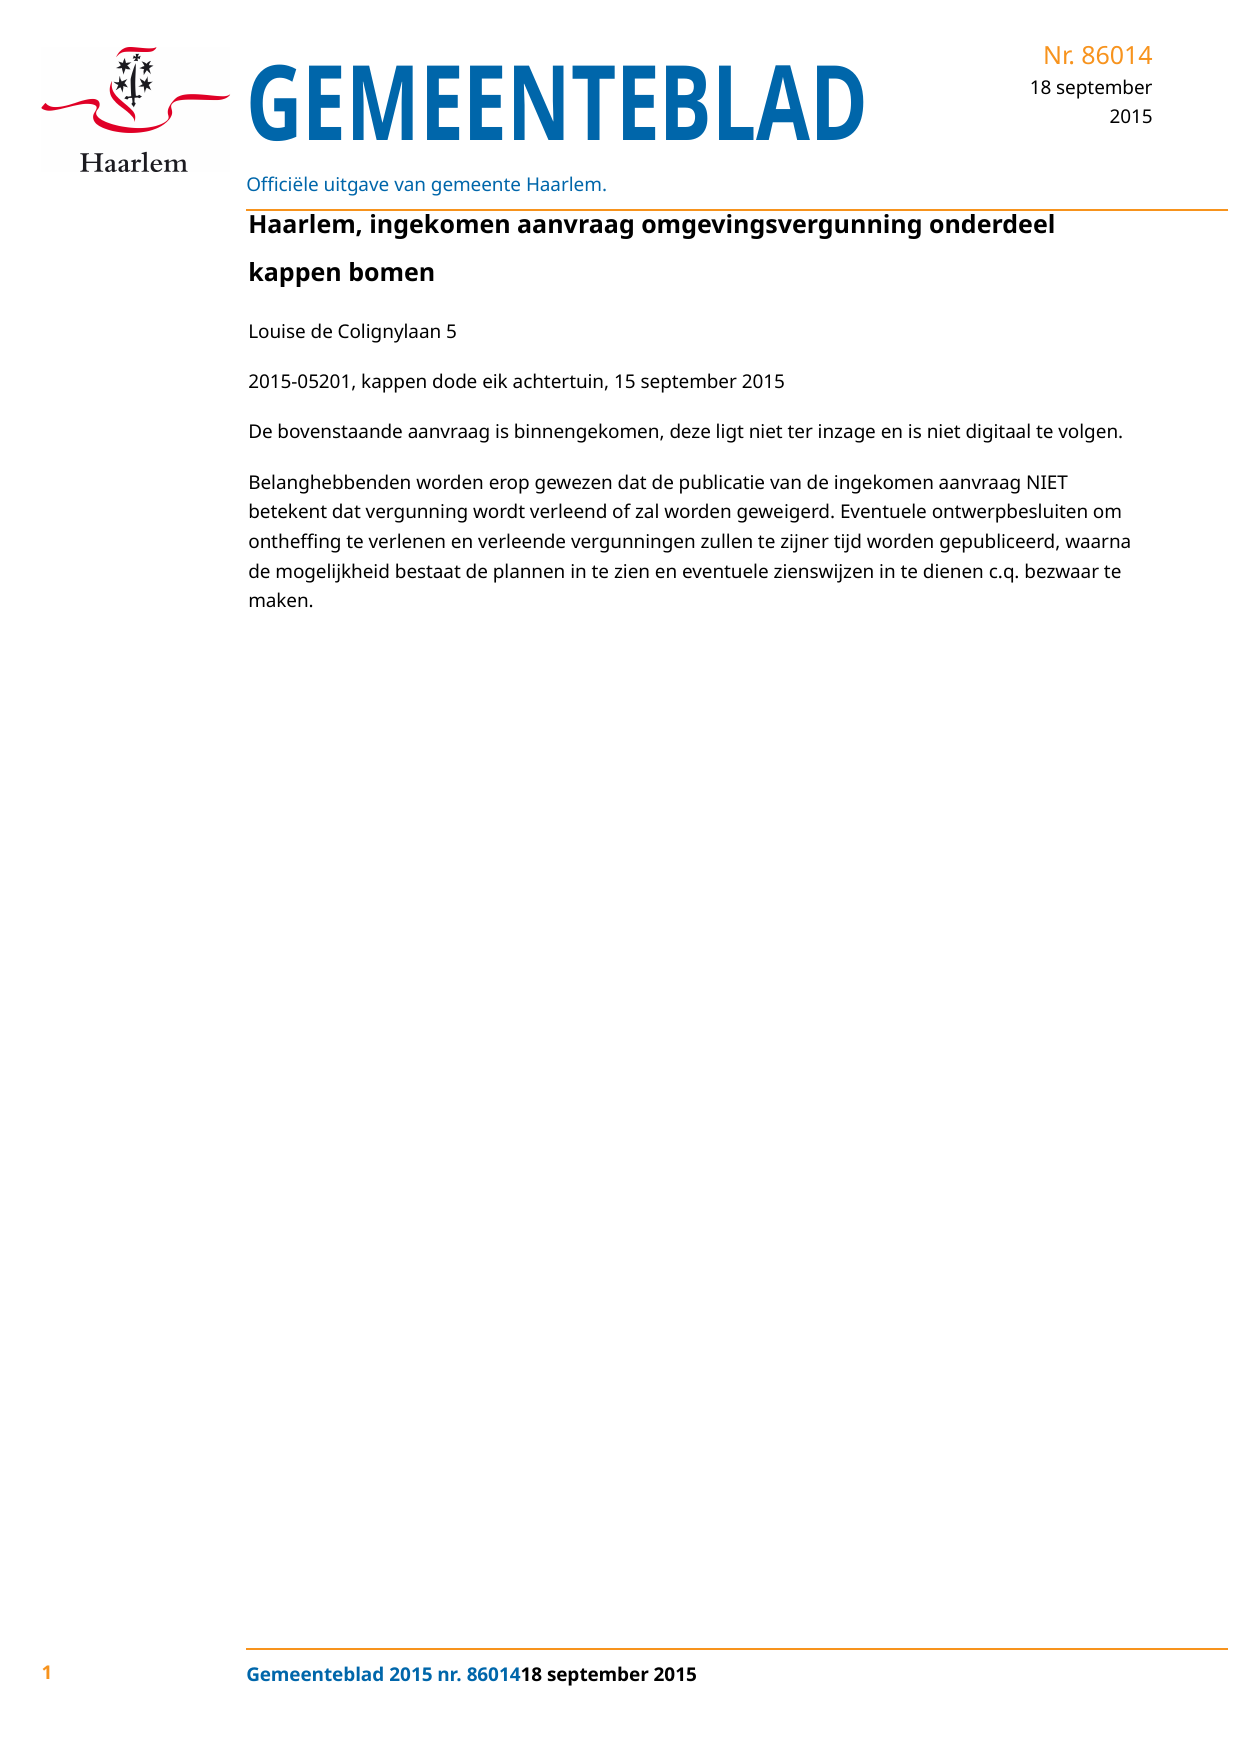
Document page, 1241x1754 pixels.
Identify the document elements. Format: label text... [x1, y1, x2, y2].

text Louise de Colignylaan 5 [248, 318, 1152, 344]
text Belanghebbenden worden erop gewezen dat de publicatie van de ingekomen aanvraag NIET betekent dat vergunning wordt verleend of zal worden geweigerd. Eventuele ontwerpbesluiten om ontheffing te verlenen en verleende vergunningen zullen te zijner tijd worden gepubliceerd, waarna de mogelijkheid bestaat de plannen in te zien en eventuele zienswijzen in te dienen c.q. bezwaar te maken. [248, 469, 1152, 613]
picture [41, 47, 231, 172]
text 2015-05201, kappen dode eik achtertuin, 15 september 2015 [248, 368, 1152, 394]
text De bovenstaande aanvraag is binnengekomen, deze ligt niet ter inzage en is niet digitaal te volgen. [248, 419, 1152, 444]
text Haarlem, ingekomen aanvraag omgevingsvergunning onderdeel kappen bomen [248, 211, 1152, 288]
